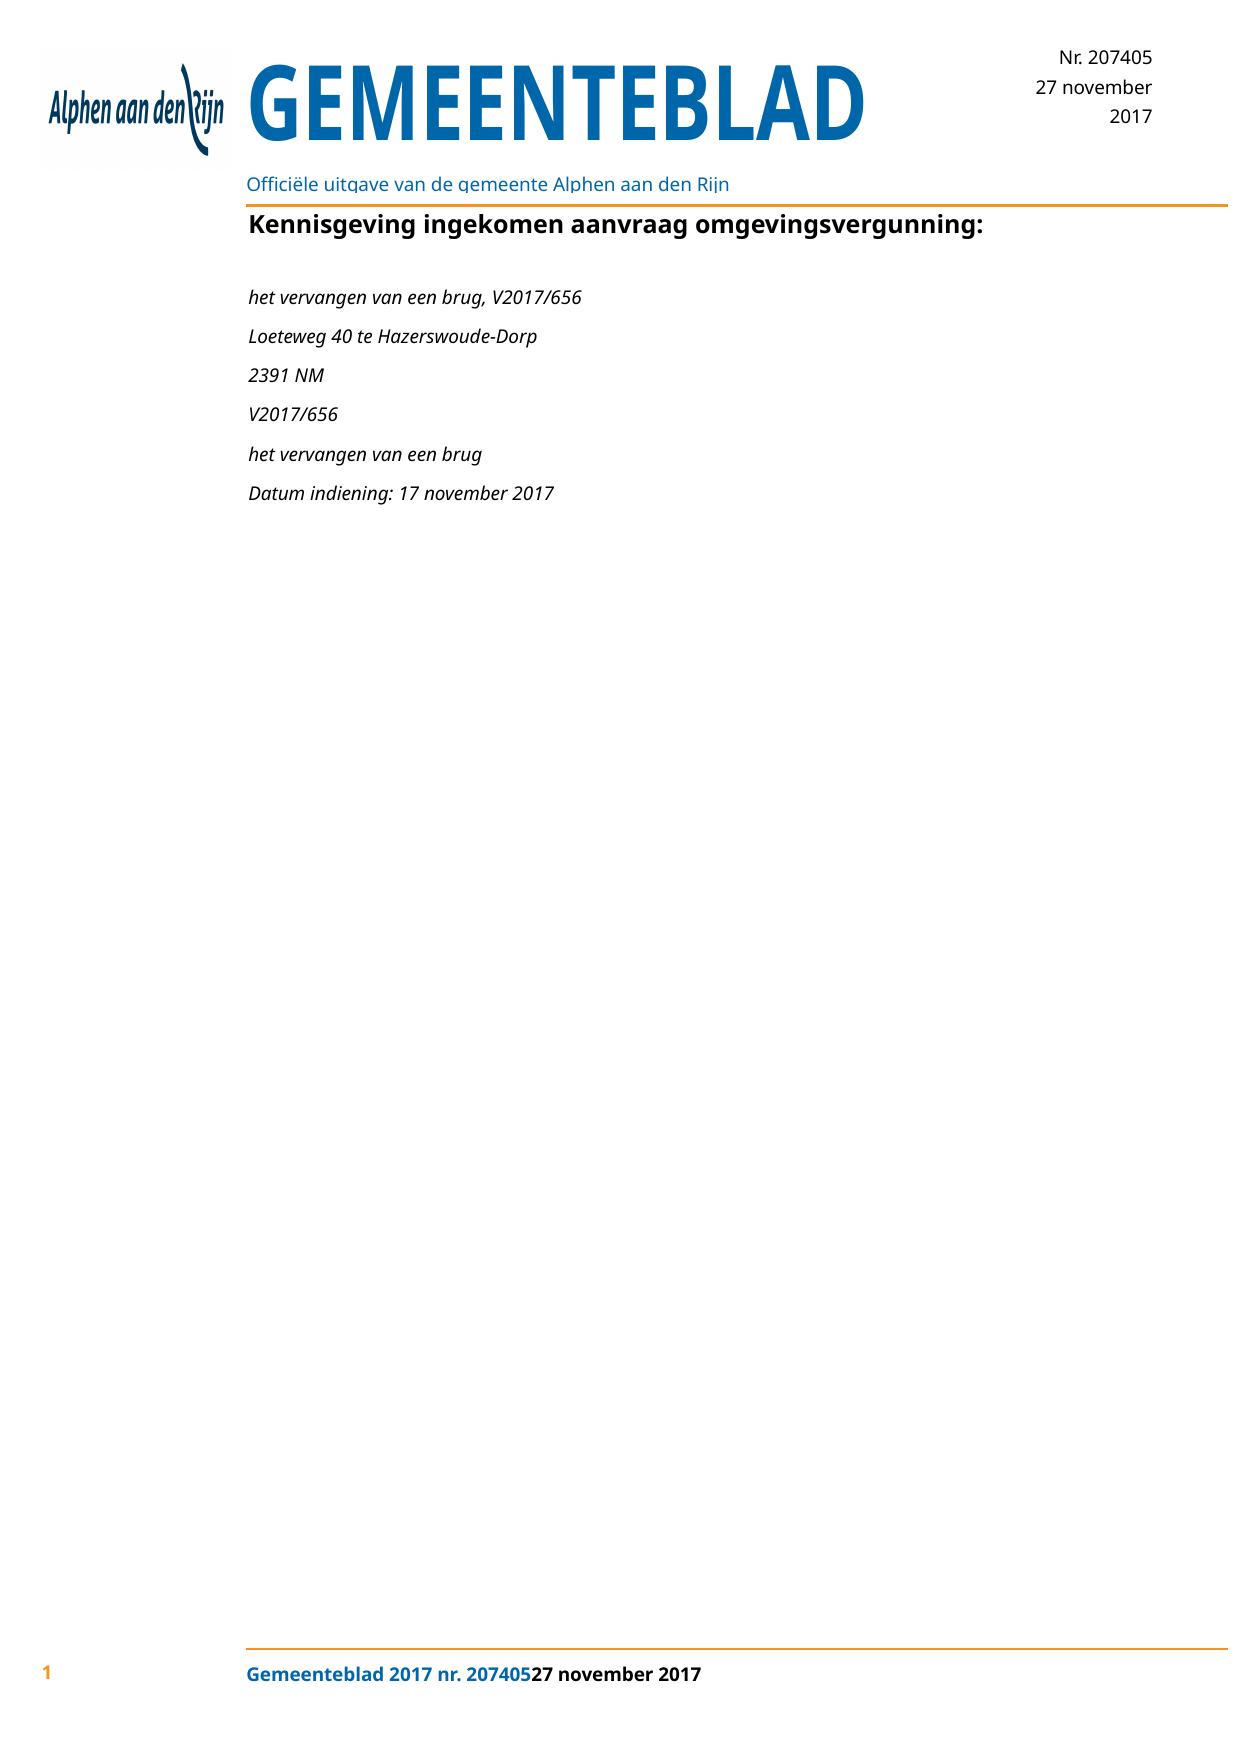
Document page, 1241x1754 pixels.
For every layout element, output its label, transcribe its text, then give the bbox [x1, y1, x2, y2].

text V2017/656 [248, 402, 1152, 427]
text Datum indiening: 17 november 2017 [248, 480, 1152, 506]
picture [41, 47, 231, 172]
text het vervangen van een brug [248, 441, 1152, 467]
text Loeteweg 40 te Hazerswoude-Dorp [248, 323, 1152, 349]
text het vervangen van een brug, V2017/656 [248, 284, 1152, 309]
text Kennisgeving ingekomen aanvraag omgevingsvergunning: [248, 207, 1152, 241]
text 2391 NM [248, 362, 1152, 388]
